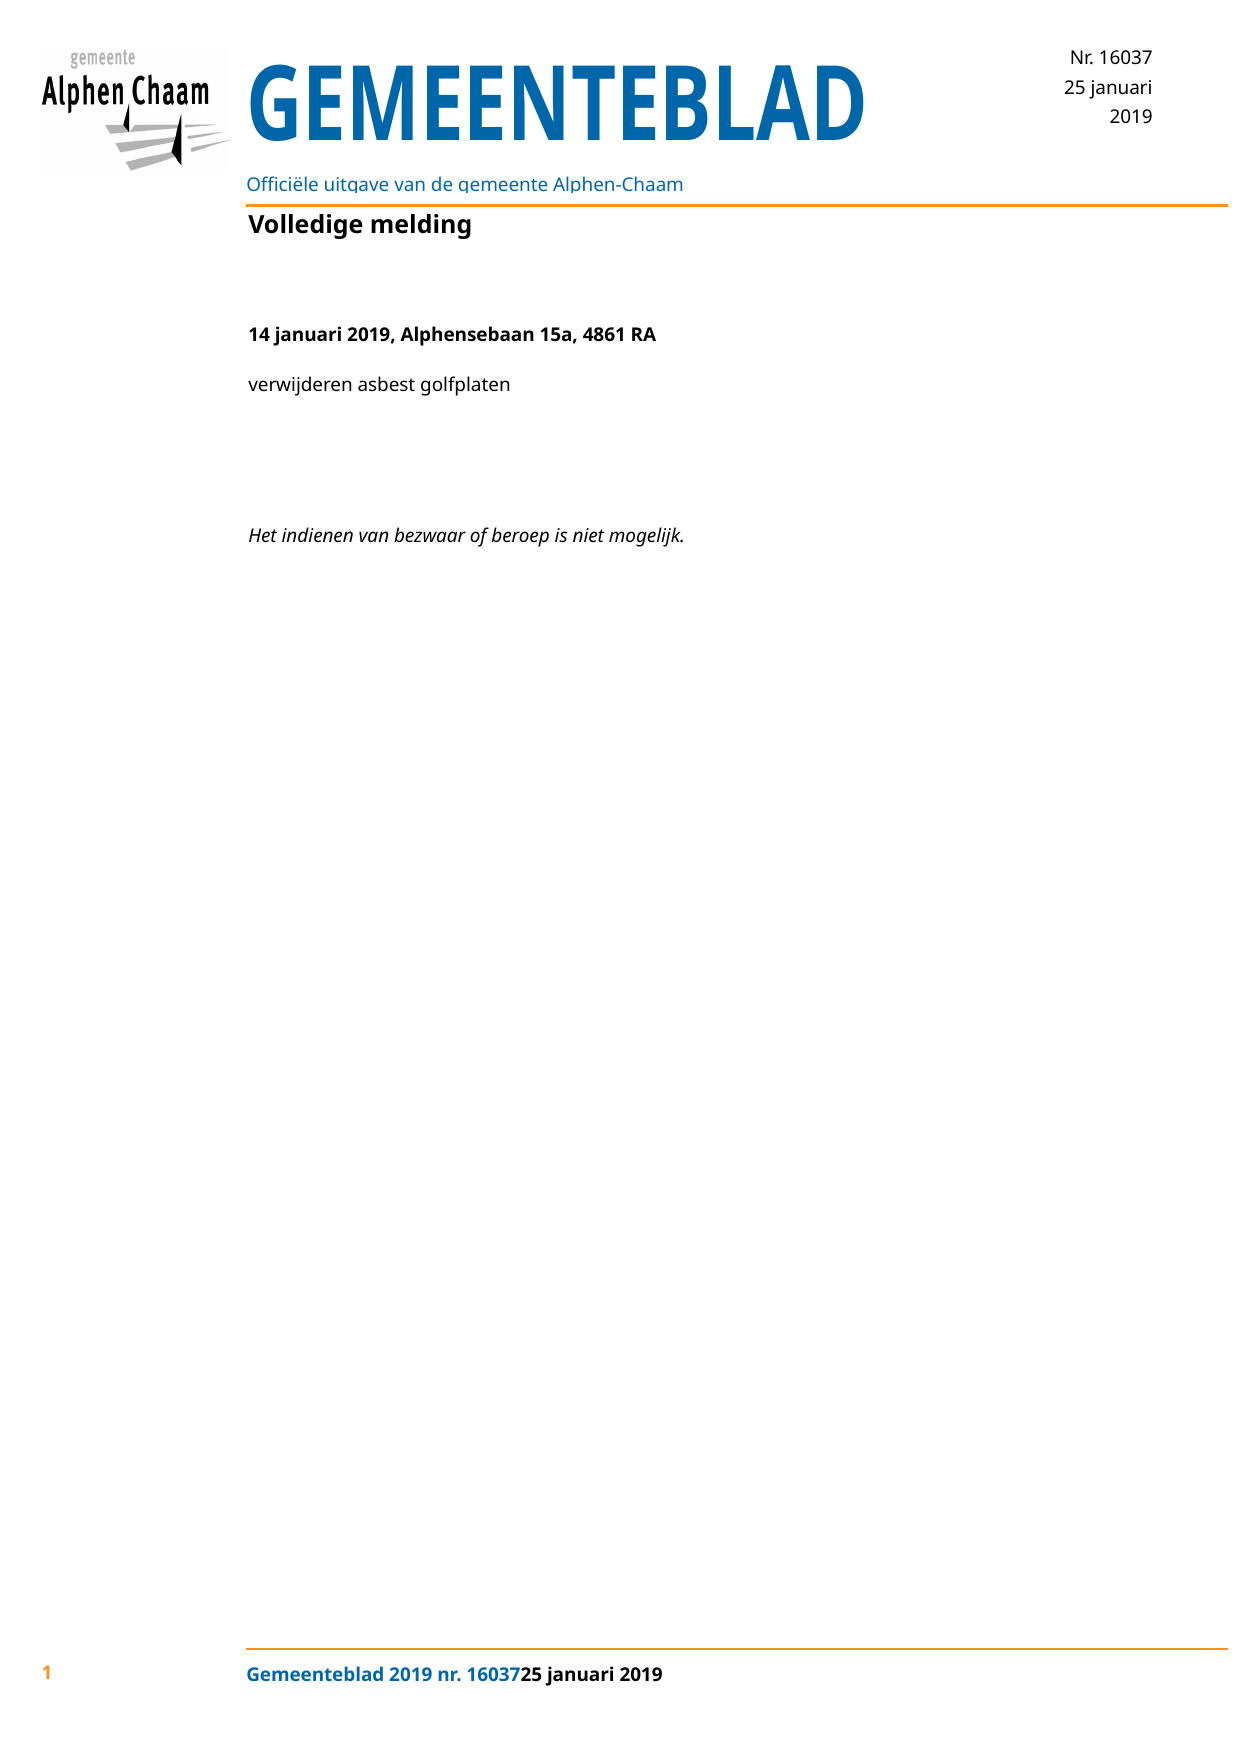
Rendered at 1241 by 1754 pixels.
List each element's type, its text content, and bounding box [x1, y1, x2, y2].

text Volledige melding [248, 207, 1152, 241]
text Het indienen van bezwaar of beroep is niet mogelijk. [248, 522, 1152, 548]
picture [41, 47, 231, 172]
text 14 januari 2019, Alphensebaan 15a, 4861 RA [248, 321, 1152, 346]
text verwijderen asbest golfplaten [248, 371, 1152, 397]
